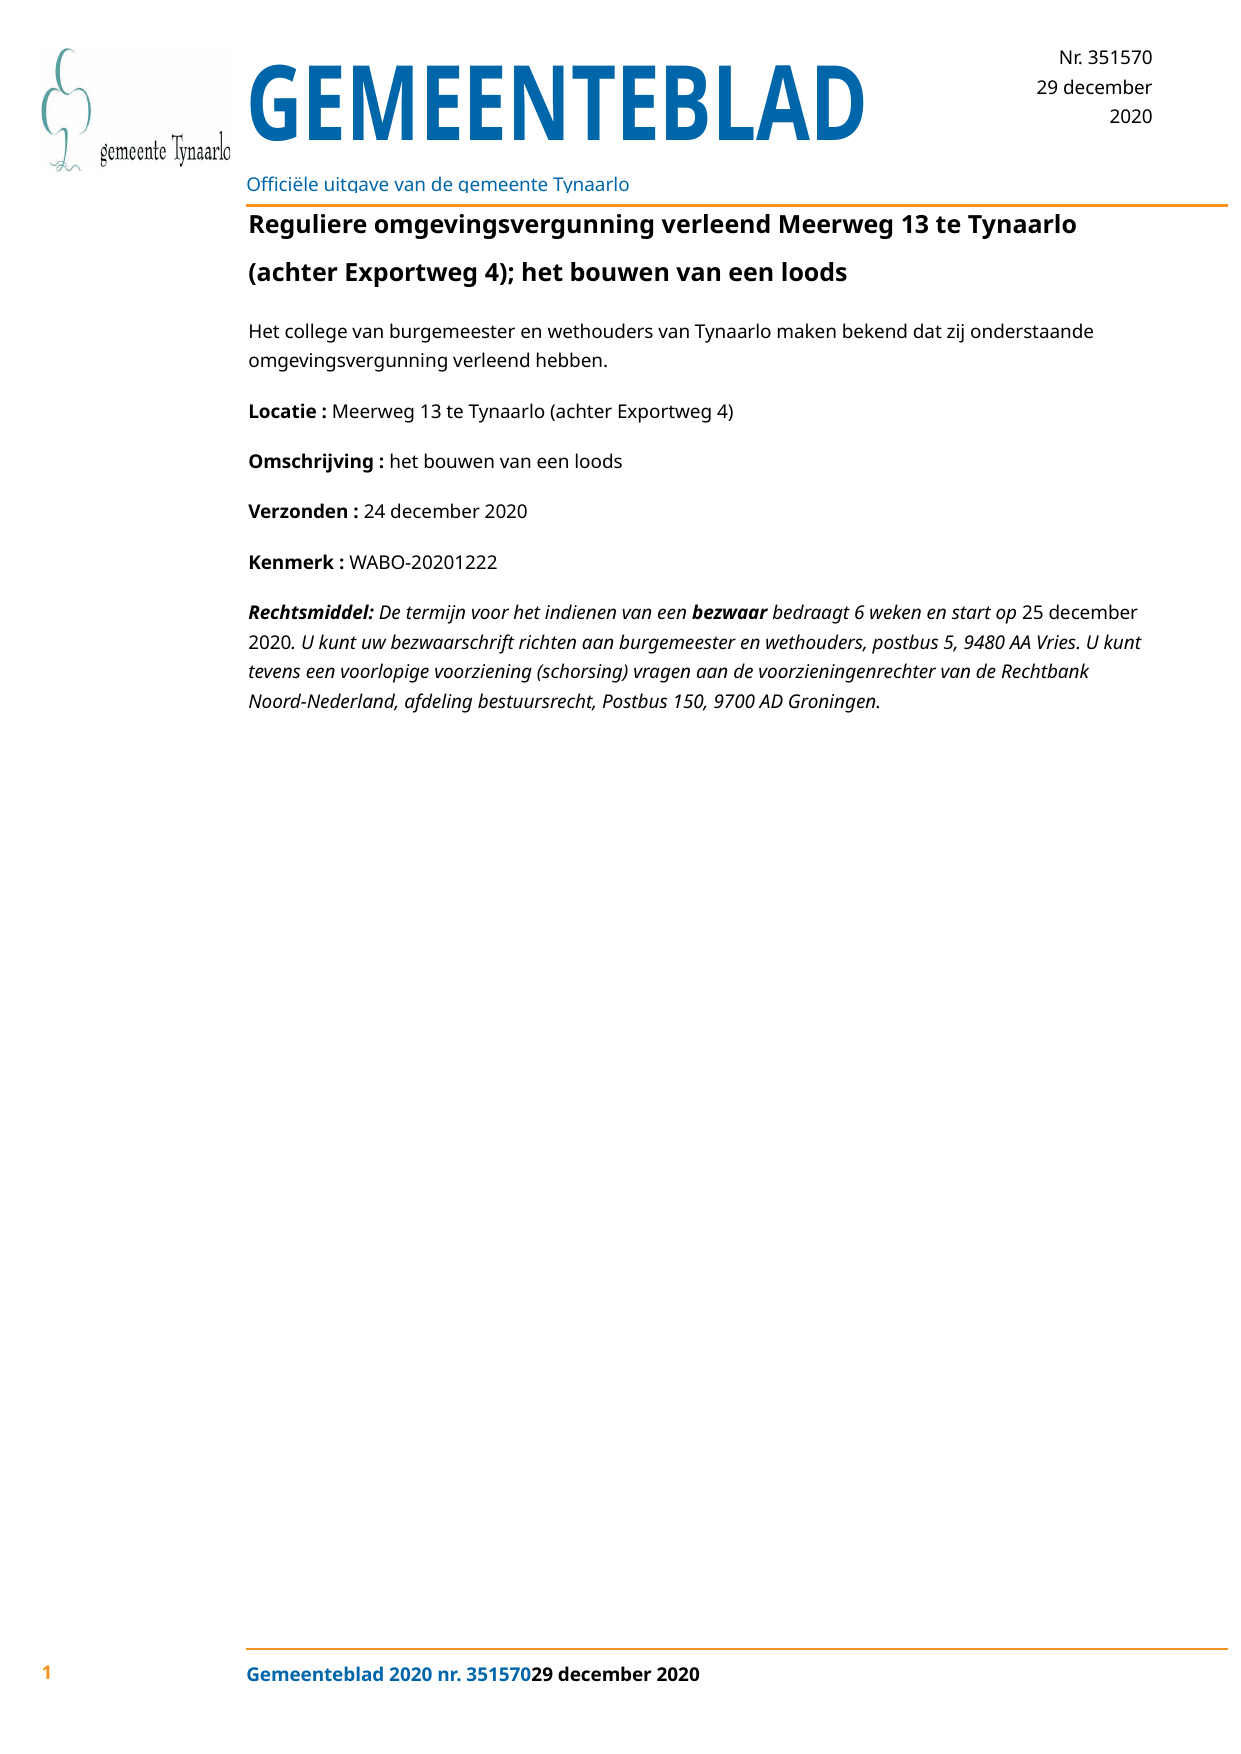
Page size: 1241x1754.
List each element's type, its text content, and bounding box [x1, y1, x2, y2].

text Verzonden : 24 december 2020 [248, 499, 1152, 524]
text Het college van burgemeester en wethouders van Tynaarlo maken bekend dat zij onderstaande omgevingsvergunning verleend hebben. [248, 318, 1152, 373]
text Locatie : Meerweg 13 te Tynaarlo (achter Exportweg 4) [248, 398, 1152, 424]
text Reguliere omgevingsvergunning verleend Meerweg 13 te Tynaarlo (achter Exportweg 4); het bouwen van een loods [248, 207, 1152, 288]
text Omschrijving : het bouwen van een loods [248, 448, 1152, 474]
text Rechtsmiddel: De termijn voor het indienen van een bezwaar bedraagt 6 weken en start op 25 december 2020. U kunt uw bezwaarschrift richten aan burgemeester en wethouders, postbus 5, 9480 AA Vries. U kunt tevens een voorlopige voorziening (schorsing) vragen aan de voorzieningenrechter van de Rechtbank Noord-Nederland, afdeling bestuursrecht, Postbus 150, 9700 AD Groningen. [248, 599, 1152, 714]
text Kenmerk : WABO-20201222 [248, 549, 1152, 575]
picture [41, 47, 231, 172]
